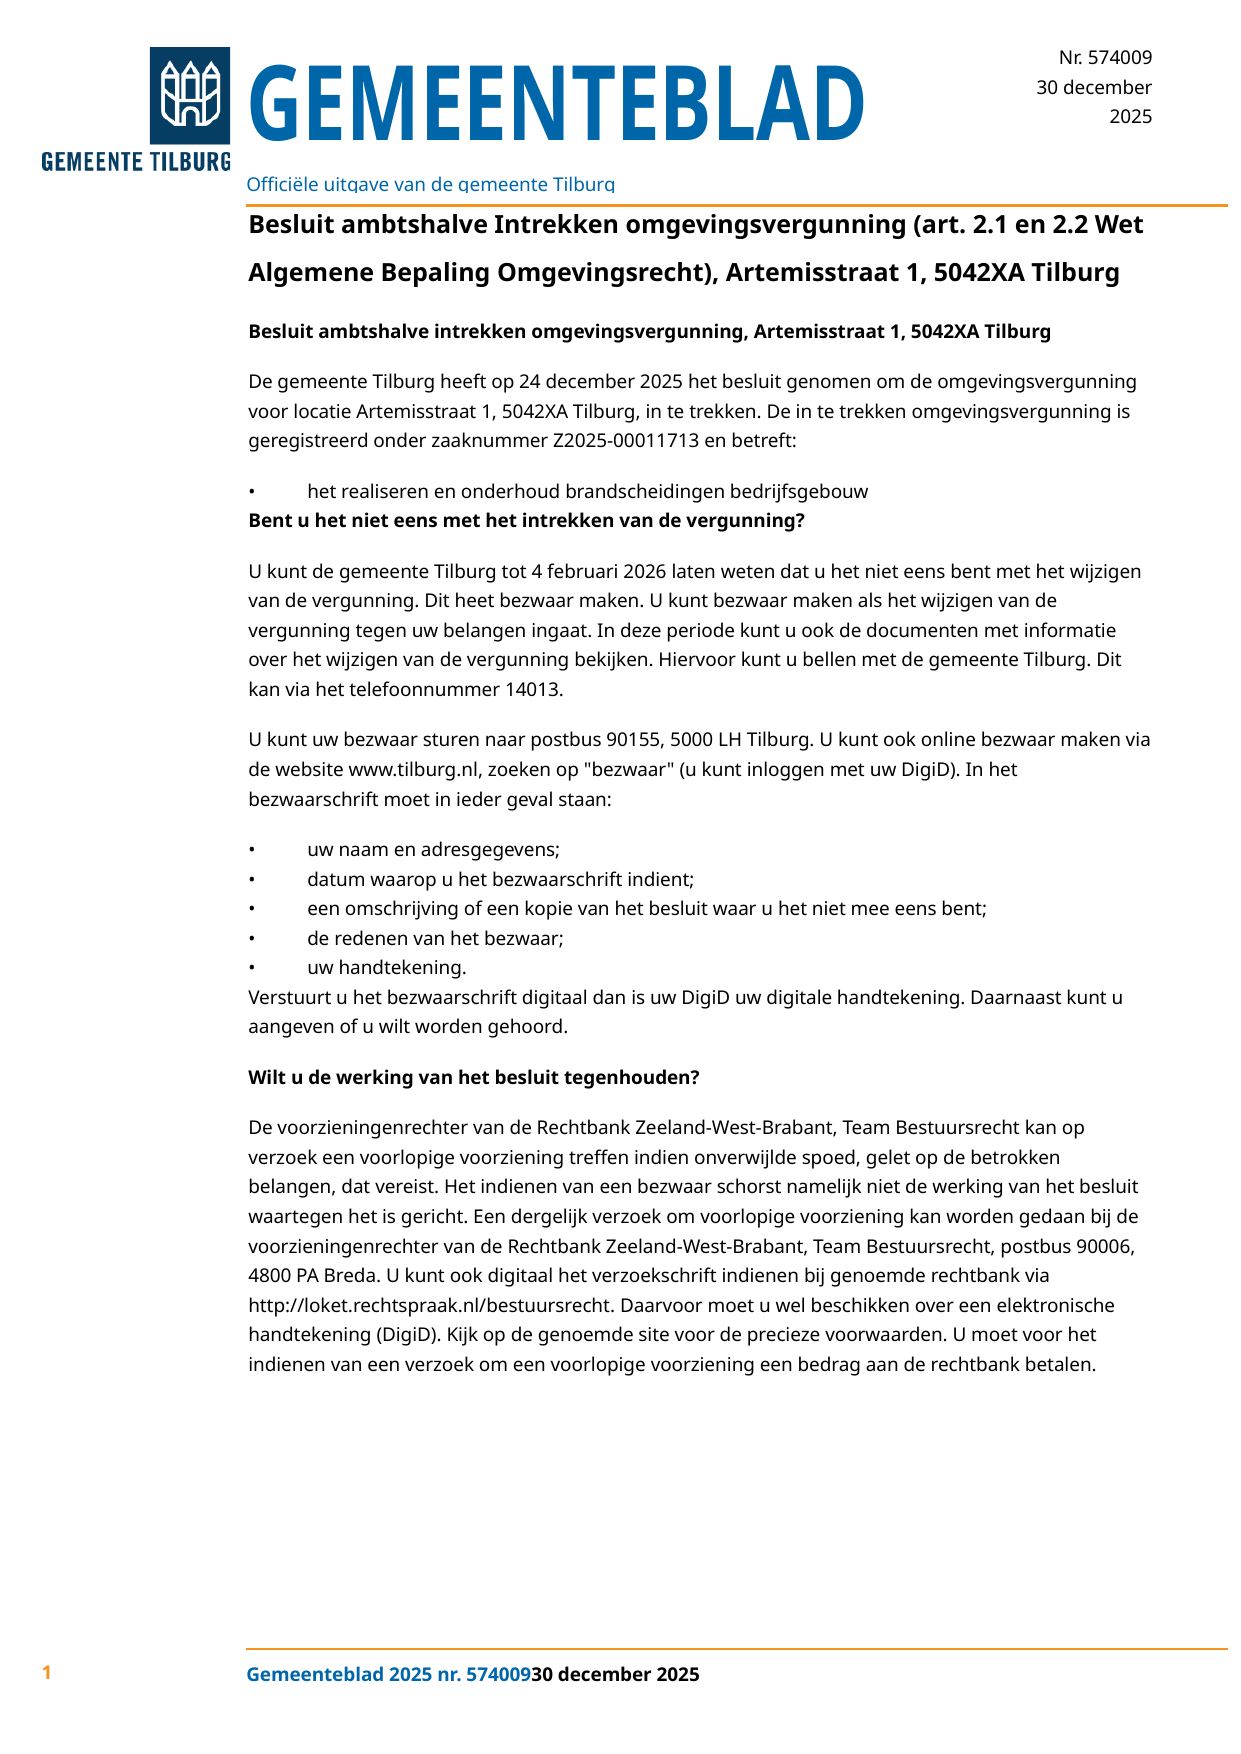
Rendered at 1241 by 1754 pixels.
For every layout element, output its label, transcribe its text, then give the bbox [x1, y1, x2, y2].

list een omschrijving of een kopie van het besluit waar u het niet mee eens bent; [248, 895, 1152, 921]
text De voorzieningenrechter van de Rechtbank Zeeland-West-Brabant, Team Bestuursrecht kan op verzoek een voorlopige voorziening treffen indien onverwijlde spoed, gelet op de betrokken belangen, dat vereist. Het indienen van een bezwaar schorst namelijk niet de werking van het besluit waartegen het is gericht. Een dergelijk verzoek om voorlopige voorziening kan worden gedaan bij de voorzieningenrechter van de Rechtbank Zeeland-West-Brabant, Team Bestuursrecht, postbus 90006, 4800 PA Breda. U kunt ook digitaal het verzoekschrift indienen bij genoemde rechtbank via http://loket.rechtspraak.nl/bestuursrecht. Daarvoor moet u wel beschikken over een elektronische handtekening (DigiD). Kijk op de genoemde site voor de precieze voorwaarden. U moet voor het indienen van een verzoek om een voorlopige voorziening een bedrag aan de rechtbank betalen. [248, 1114, 1152, 1377]
text U kunt de gemeente Tilburg tot 4 februari 2026 laten weten dat u het niet eens bent met het wijzigen van de vergunning. Dit heet bezwaar maken. U kunt bezwaar maken als het wijzigen van de vergunning tegen uw belangen ingaat. In deze periode kunt u ook de documenten met informatie over het wijzigen van de vergunning bekijken. Hiervoor kunt u bellen met de gemeente Tilburg. Dit kan via het telefoonnummer 14013. [248, 558, 1152, 702]
text Verstuurt u het bezwaarschrift digitaal dan is uw DigiD uw digitale handtekening. Daarnaast kunt u aangeven of u wilt worden gehoord. [248, 984, 1152, 1039]
text Besluit ambtshalve Intrekken omgevingsvergunning (art. 2.1 en 2.2 Wet Algemene Bepaling Omgevingsrecht), Artemisstraat 1, 5042XA Tilburg [248, 207, 1152, 288]
text Besluit ambtshalve intrekken omgevingsvergunning, Artemisstraat 1, 5042XA Tilburg [248, 318, 1152, 344]
list datum waarop u het bezwaarschrift indient; [248, 866, 1152, 892]
list uw naam en adresgegevens; [248, 836, 1152, 862]
picture [41, 47, 231, 172]
text Wilt u de werking van het besluit tegenhouden? [248, 1064, 1152, 1090]
list uw handtekening. [248, 954, 1152, 980]
text De gemeente Tilburg heeft op 24 december 2025 het besluit genomen om de omgevingsvergunning voor locatie Artemisstraat 1, 5042XA Tilburg, in te trekken. De in te trekken omgevingsvergunning is geregistreerd onder zaaknummer Z2025-00011713 en betreft: [248, 368, 1152, 453]
text Bent u het niet eens met het intrekken van de vergunning? [248, 507, 1152, 533]
text U kunt uw bezwaar sturen naar postbus 90155, 5000 LH Tilburg. U kunt ook online bezwaar maken via de website www.tilburg.nl, zoeken op "bezwaar" (u kunt inloggen met uw DigiD). In het bezwaarschrift moet in ieder geval staan: [248, 727, 1152, 812]
list de redenen van het bezwaar; [248, 925, 1152, 951]
list het realiseren en onderhoud brandscheidingen bedrijfsgebouw [248, 478, 1152, 504]
